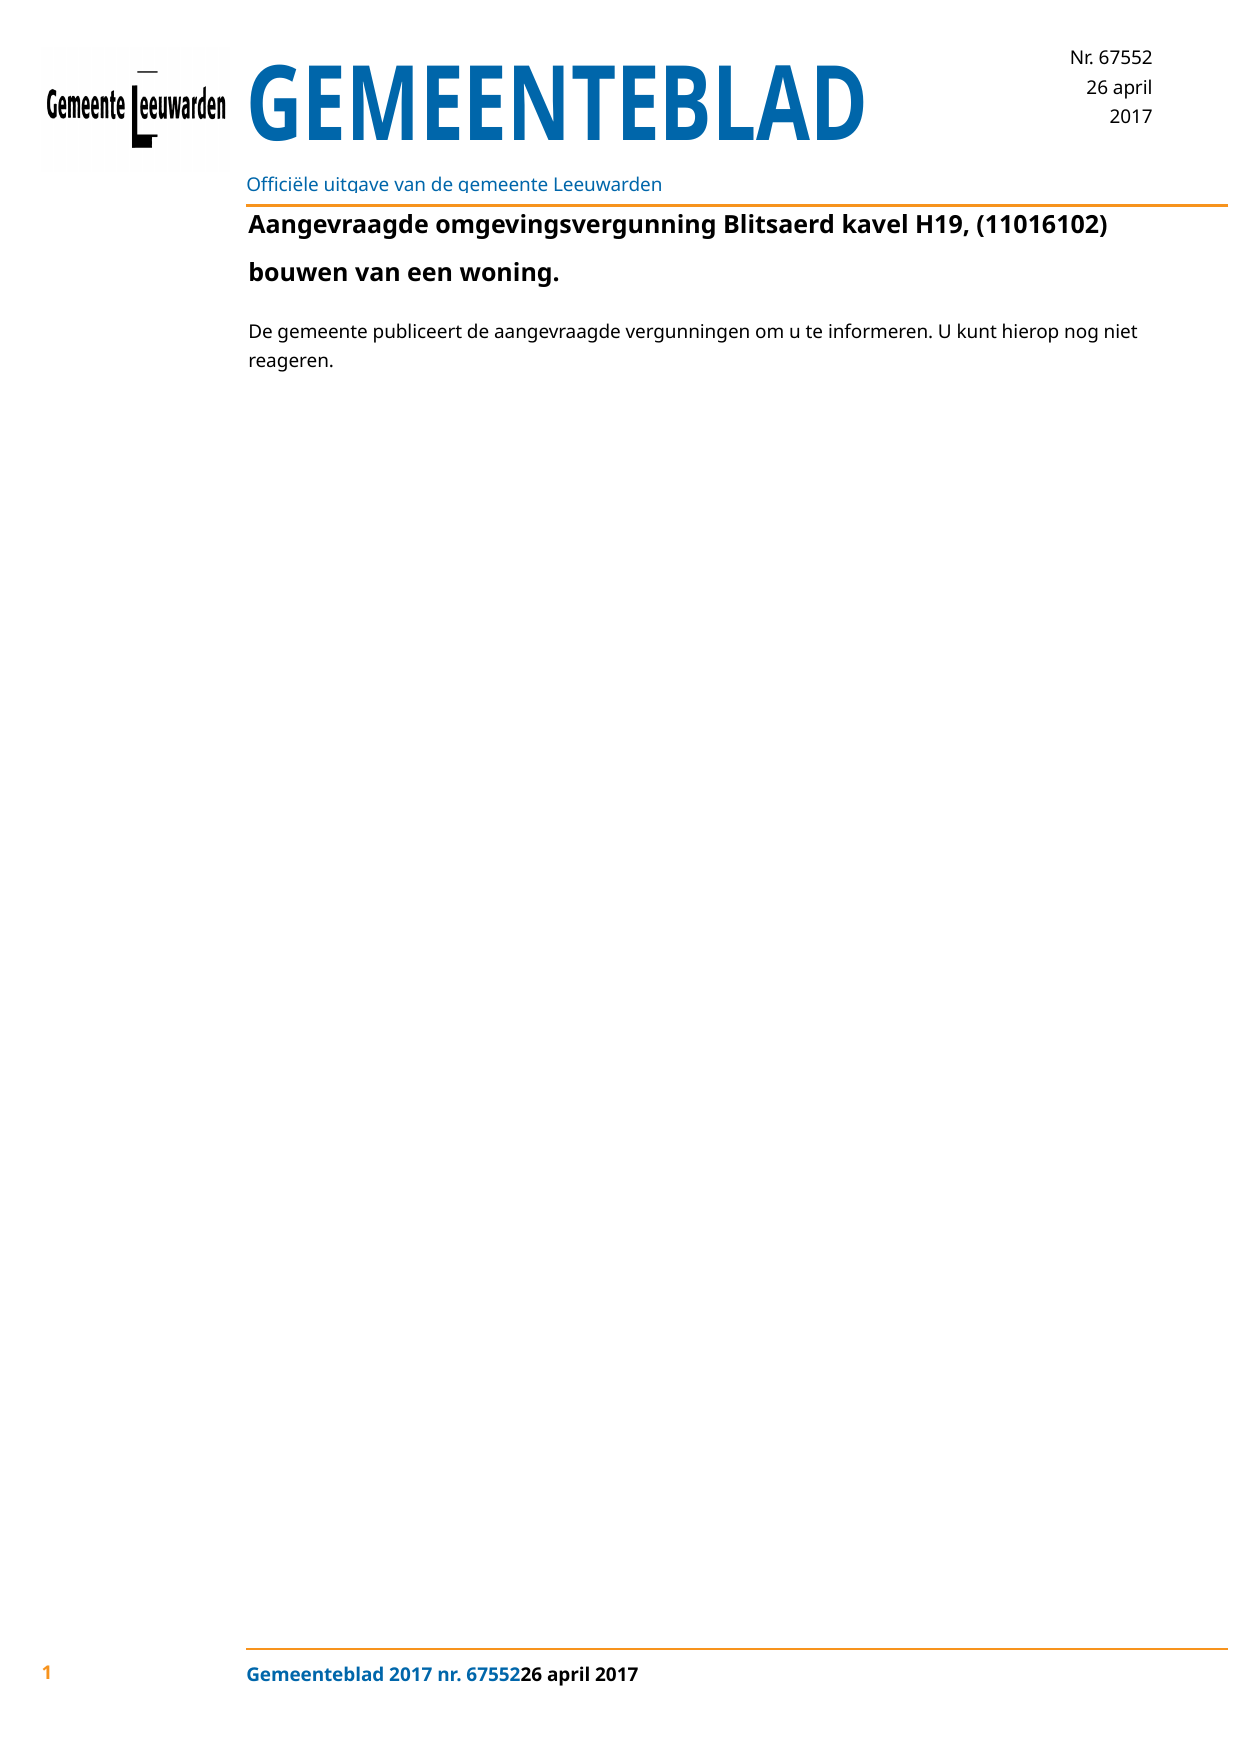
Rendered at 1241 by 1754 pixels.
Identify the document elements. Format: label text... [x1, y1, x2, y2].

picture [41, 47, 231, 172]
text Aangevraagde omgevingsvergunning Blitsaerd kavel H19, (11016102) bouwen van een woning. [248, 207, 1152, 288]
text De gemeente publiceert de aangevraagde vergunningen om u te informeren. U kunt hierop nog niet reageren. [248, 318, 1152, 373]
